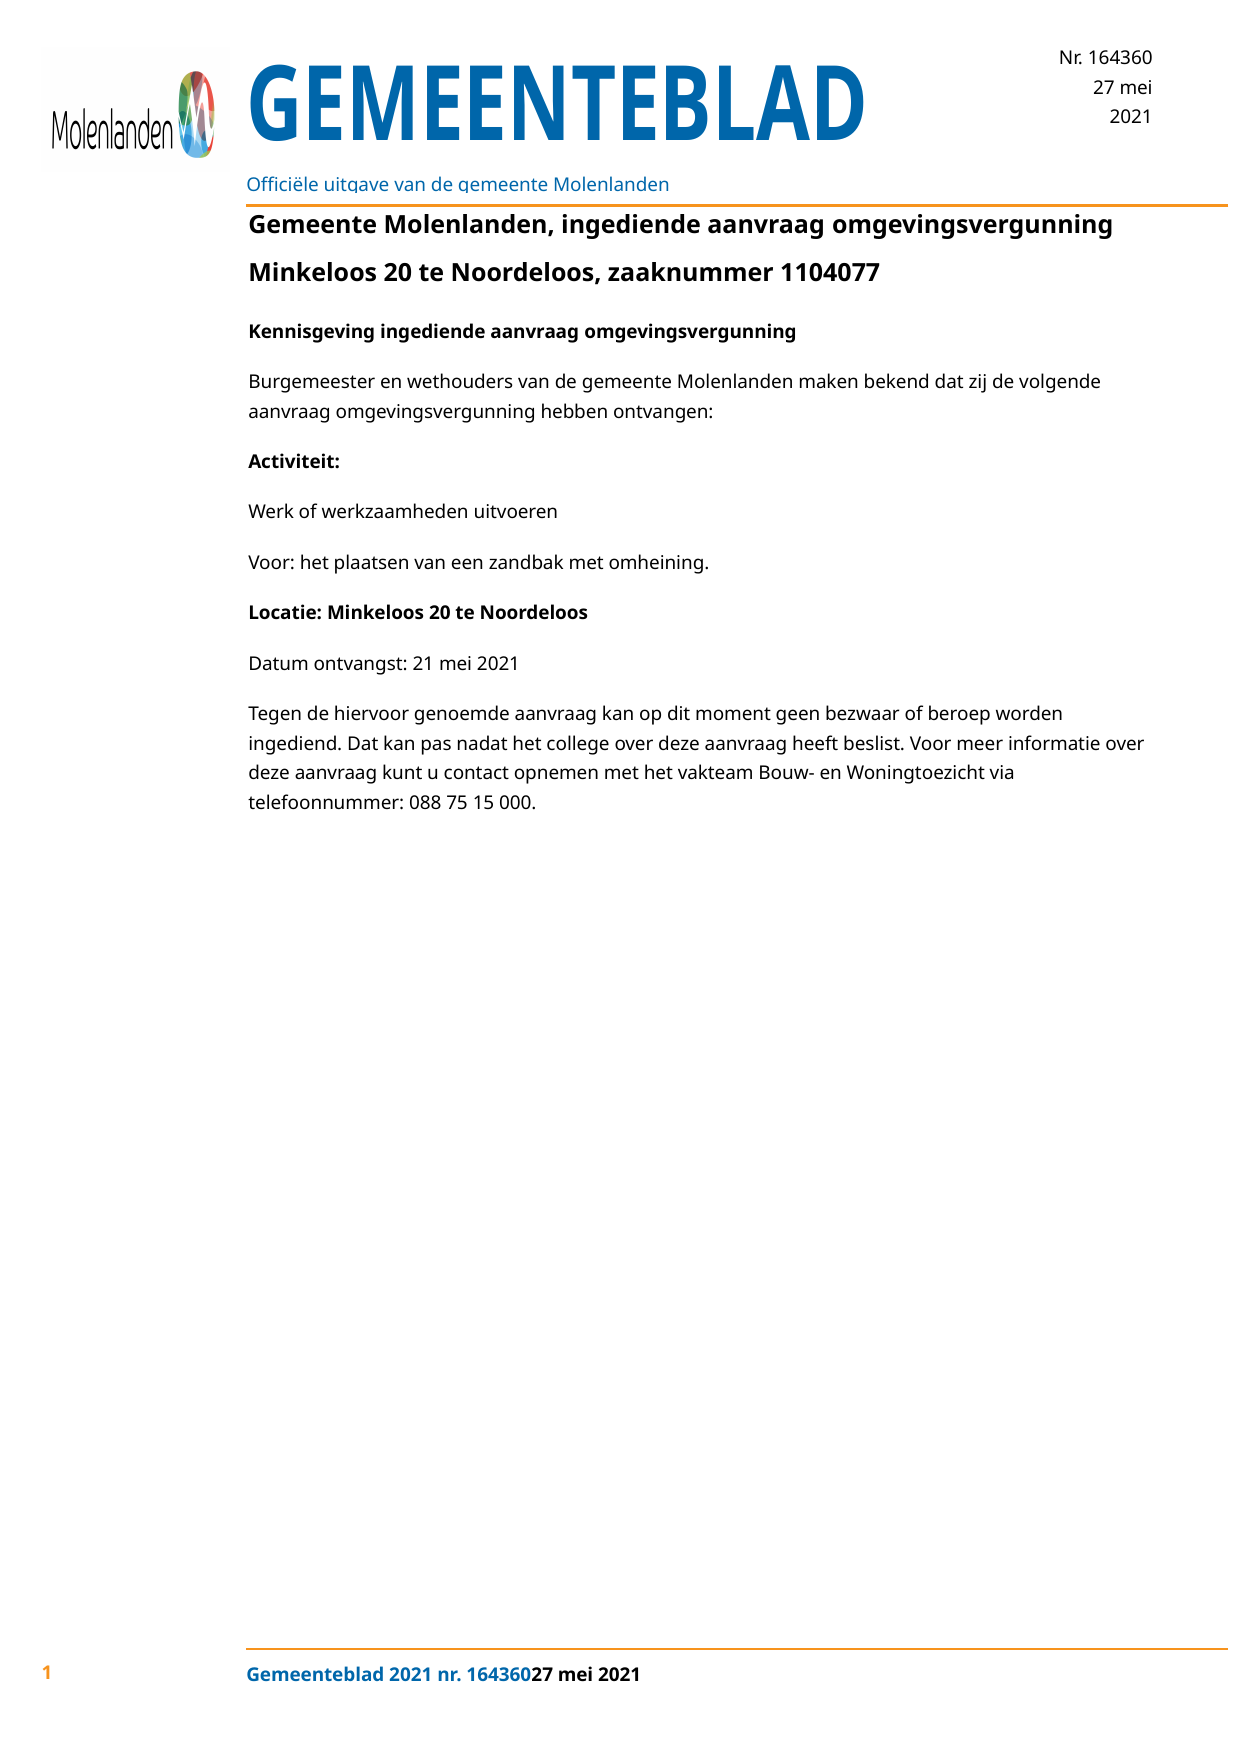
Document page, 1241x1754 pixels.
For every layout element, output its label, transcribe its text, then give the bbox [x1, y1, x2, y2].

picture [41, 47, 231, 172]
text Locatie: Minkeloos 20 te Noordeloos [248, 599, 1152, 625]
text Kennisgeving ingediende aanvraag omgevingsvergunning [248, 318, 1152, 344]
text Activiteit: [248, 448, 1152, 474]
text Tegen de hiervoor genoemde aanvraag kan op dit moment geen bezwaar of beroep worden ingediend. Dat kan pas nadat het college over deze aanvraag heeft beslist. Voor meer informatie over deze aanvraag kunt u contact opnemen met het vakteam Bouw- en Woningtoezicht via telefoonnummer: 088 75 15 000. [248, 700, 1152, 815]
text Gemeente Molenlanden, ingediende aanvraag omgevingsvergunning Minkeloos 20 te Noordeloos, zaaknummer 1104077 [248, 207, 1152, 288]
text Werk of werkzaamheden uitvoeren [248, 499, 1152, 524]
text Datum ontvangst: 21 mei 2021 [248, 650, 1152, 676]
text Voor: het plaatsen van een zandbak met omheining. [248, 549, 1152, 575]
text Burgemeester en wethouders van de gemeente Molenlanden maken bekend dat zij de volgende aanvraag omgevingsvergunning hebben ontvangen: [248, 368, 1152, 424]
